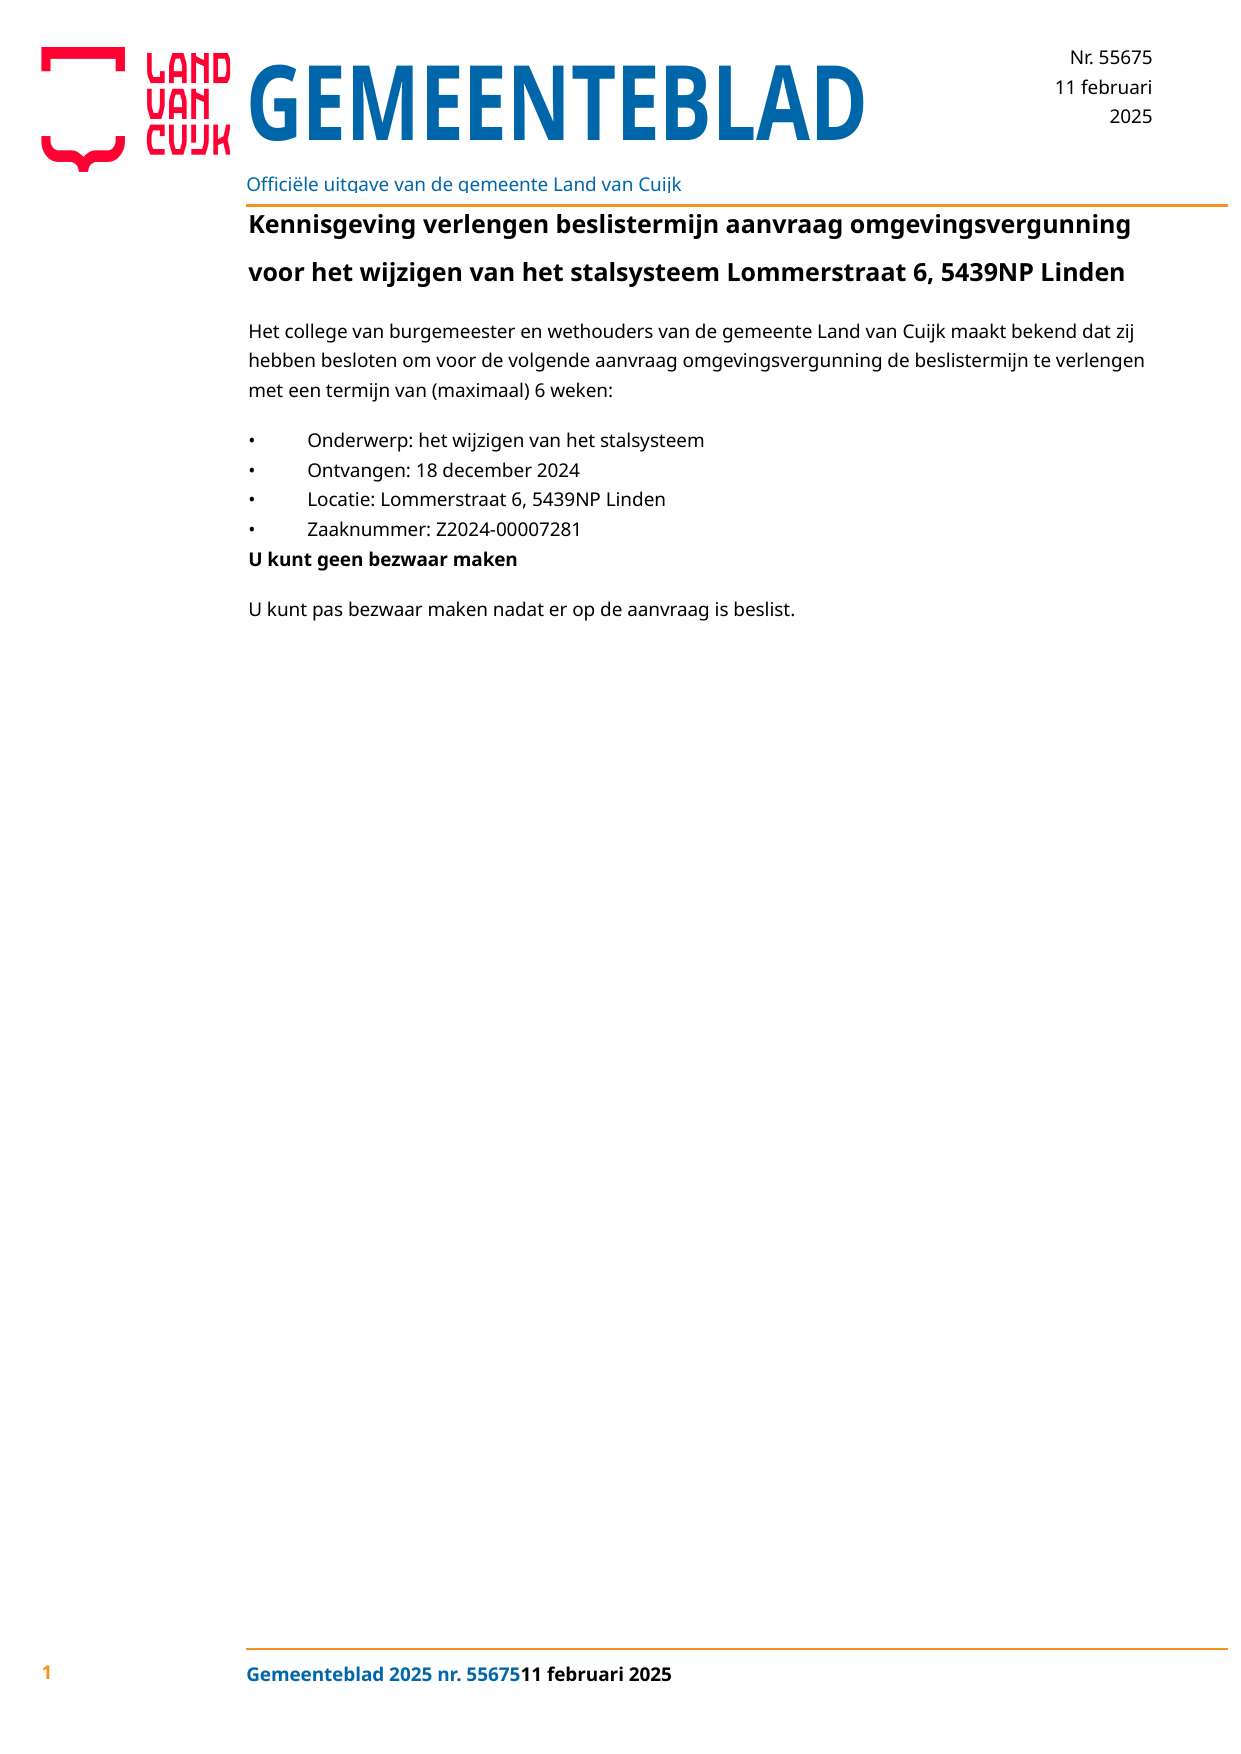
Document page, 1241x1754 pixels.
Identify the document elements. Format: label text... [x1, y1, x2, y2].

list Ontvangen: 18 december 2024 [248, 457, 1152, 483]
text Kennisgeving verlengen beslistermijn aanvraag omgevingsvergunning voor het wijzigen van het stalsysteem Lommerstraat 6, 5439NP Linden [248, 207, 1152, 288]
text U kunt pas bezwaar maken nadat er op de aanvraag is beslist. [248, 596, 1152, 622]
text Het college van burgemeester en wethouders van de gemeente Land van Cuijk maakt bekend dat zij hebben besloten om voor de volgende aanvraag omgevingsvergunning de beslistermijn te verlengen met een termijn van (maximaal) 6 weken: [248, 318, 1152, 403]
picture [41, 47, 231, 172]
text U kunt geen bezwaar maken [248, 546, 1152, 572]
list Onderwerp: het wijzigen van het stalsysteem [248, 427, 1152, 453]
list Zaaknummer: Z2024-00007281 [248, 516, 1152, 542]
list Locatie: Lommerstraat 6, 5439NP Linden [248, 487, 1152, 512]
